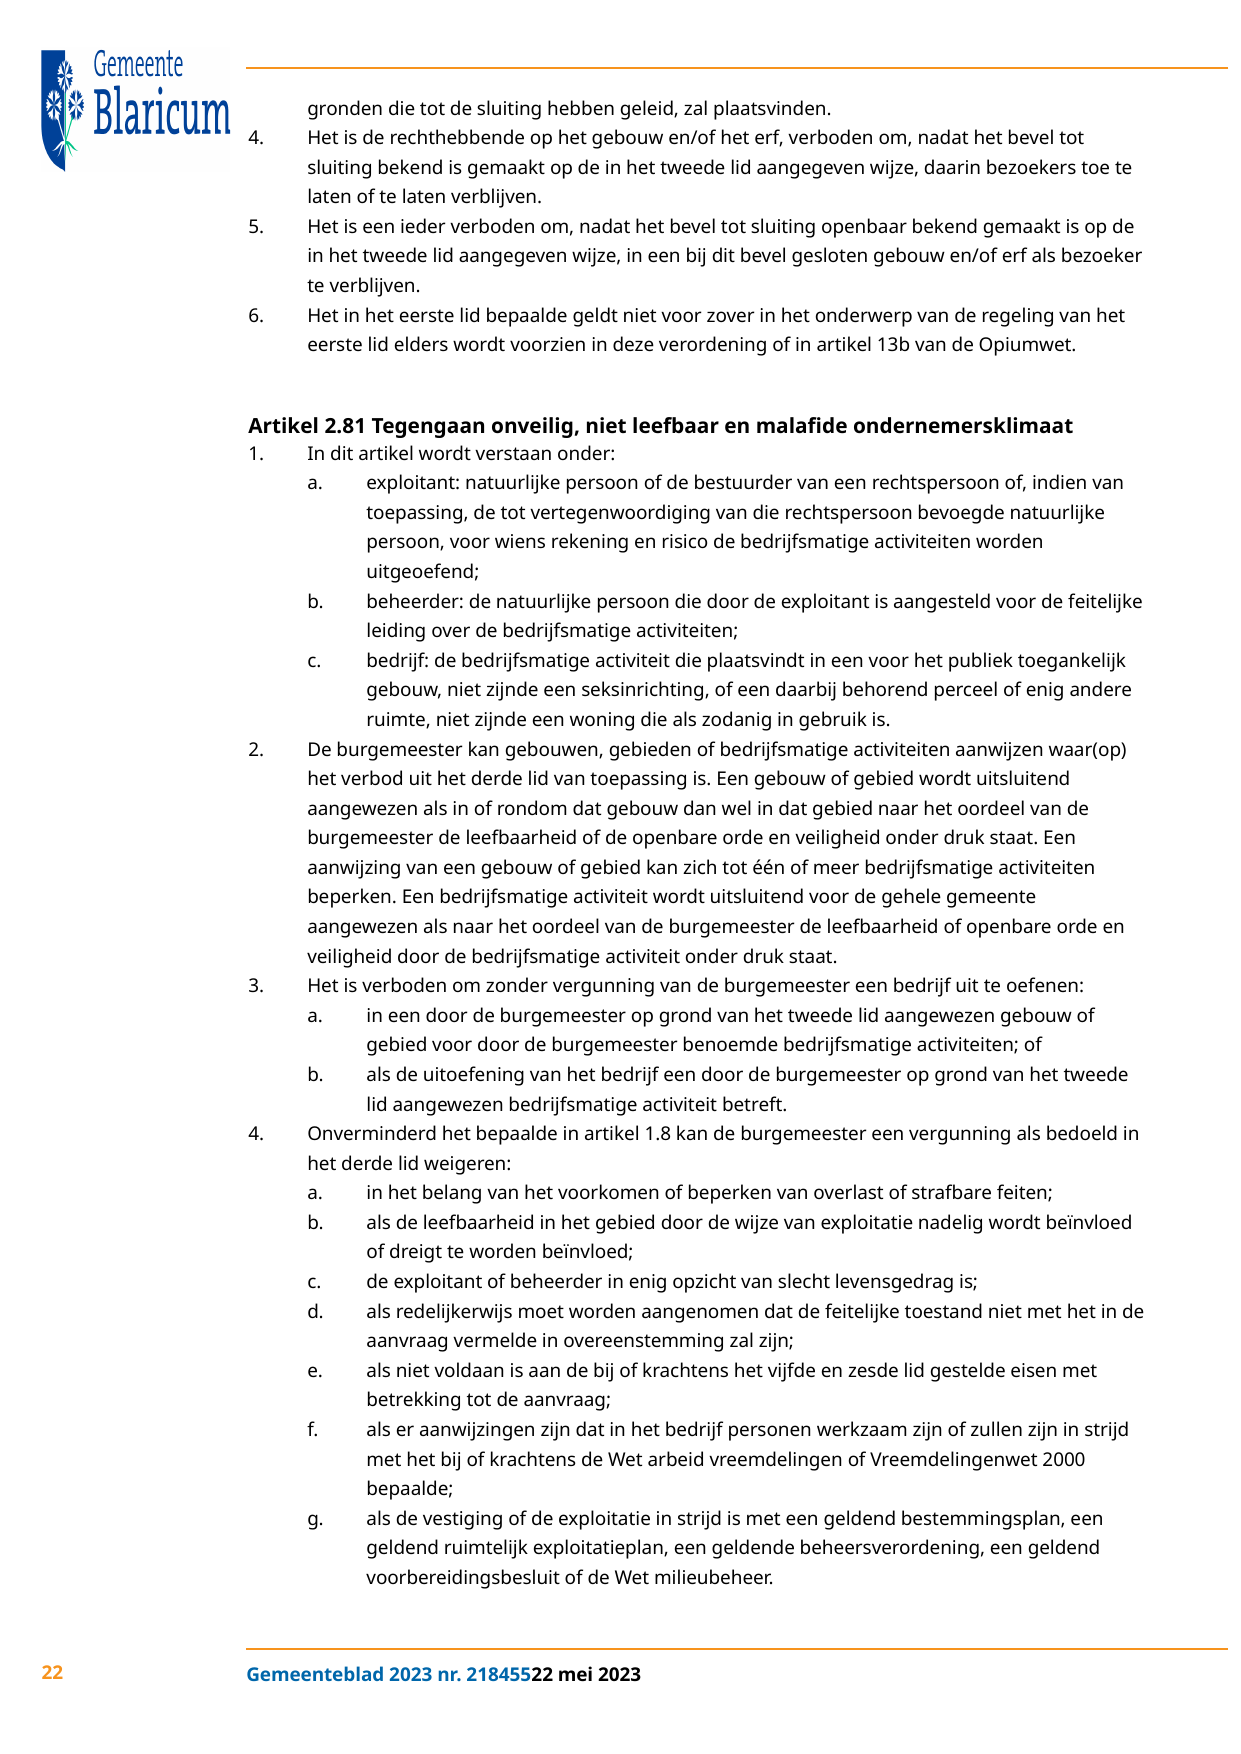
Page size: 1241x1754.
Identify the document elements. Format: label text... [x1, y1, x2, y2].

text Artikel 2.81 Tegengaan onveilig, niet leefbaar en malafide ondernemersklimaat [248, 411, 1152, 440]
list als de vestiging of de exploitatie in strijd is met een geldend bestemmingsplan, een geldend ruimtelijk exploitatieplan, een geldende beheersverordening, een geldend voorbereidingsbesluit of de Wet milieubeheer. [307, 1505, 1152, 1590]
list Het is een ieder verboden om, nadat het bevel tot sluiting openbaar bekend gemaakt is op de in het tweede lid aangegeven wijze, in een bij dit bevel gesloten gebouw en/of erf als bezoeker te verblijven. [248, 213, 1152, 298]
list als er aanwijzingen zijn dat in het bedrijf personen werkzaam zijn of zullen zijn in strijd met het bij of krachtens de Wet arbeid vreemdelingen of Vreemdelingenwet 2000 bepaalde; [307, 1416, 1152, 1501]
picture [41, 47, 231, 172]
list Het is de rechthebbende op het gebouw en/of het erf, verboden om, nadat het bevel tot sluiting bekend is gemaakt op de in het tweede lid aangegeven wijze, daarin bezoekers toe te laten of te laten verblijven. [248, 124, 1152, 209]
list exploitant: natuurlijke persoon of de bestuurder van een rechtspersoon of, indien van toepassing, de tot vertegenwoordiging van die rechtspersoon bevoegde natuurlijke persoon, voor wiens rekening en risico de bedrijfsmatige activiteiten worden uitgeoefend; [307, 469, 1152, 584]
list Het is verboden om zonder vergunning van de burgemeester een bedrijf uit te oefenen: [248, 972, 1152, 998]
list Onverminderd het bepaalde in artikel 1.8 kan de burgemeester een vergunning als bedoeld in het derde lid weigeren: [248, 1120, 1152, 1176]
list beheerder: de natuurlijke persoon die door de exploitant is aangesteld voor de feitelijke leiding over de bedrijfsmatige activiteiten; [307, 588, 1152, 643]
list gronden die tot de sluiting hebben geleid, zal plaatsvinden. [248, 95, 1152, 121]
list als de leefbaarheid in het gebied door de wijze van exploitatie nadelig wordt beïnvloed of dreigt te worden beïnvloed; [307, 1209, 1152, 1264]
list In dit artikel wordt verstaan onder: [248, 440, 1152, 466]
list in een door de burgemeester op grond van het tweede lid aangewezen gebouw of gebied voor door de burgemeester benoemde bedrijfsmatige activiteiten; of [307, 1002, 1152, 1057]
list bedrijf: de bedrijfsmatige activiteit die plaatsvindt in een voor het publiek toegankelijk gebouw, niet zijnde een seksinrichting, of een daarbij behorend perceel of enig andere ruimte, niet zijnde een woning die als zodanig in gebruik is. [307, 647, 1152, 732]
list als niet voldaan is aan de bij of krachtens het vijfde en zesde lid gestelde eisen met betrekking tot de aanvraag; [307, 1357, 1152, 1412]
list in het belang van het voorkomen of beperken van overlast of strafbare feiten; [307, 1179, 1152, 1205]
list Het in het eerste lid bepaalde geldt niet voor zover in het onderwerp van de regeling van het eerste lid elders wordt voorzien in deze verordening of in artikel 13b van de Opiumwet. [248, 302, 1152, 357]
list de exploitant of beheerder in enig opzicht van slecht levensgedrag is; [307, 1268, 1152, 1294]
list De burgemeester kan gebouwen, gebieden of bedrijfsmatige activiteiten aanwijzen waar(op) het verbod uit het derde lid van toepassing is. Een gebouw of gebied wordt uitsluitend aangewezen als in of rondom dat gebouw dan wel in dat gebied naar het oordeel van de burgemeester de leefbaarheid of de openbare orde en veiligheid onder druk staat. Een aanwijzing van een gebouw of gebied kan zich tot één of meer bedrijfsmatige activiteiten beperken. Een bedrijfsmatige activiteit wordt uitsluitend voor de gehele gemeente aangewezen als naar het oordeel van de burgemeester de leefbaarheid of openbare orde en veiligheid door de bedrijfsmatige activiteit onder druk staat. [248, 736, 1152, 968]
list als de uitoefening van het bedrijf een door de burgemeester op grond van het tweede lid aangewezen bedrijfsmatige activiteit betreft. [307, 1061, 1152, 1116]
list als redelijkerwijs moet worden aangenomen dat de feitelijke toestand niet met het in de aanvraag vermelde in overeenstemming zal zijn; [307, 1298, 1152, 1353]
